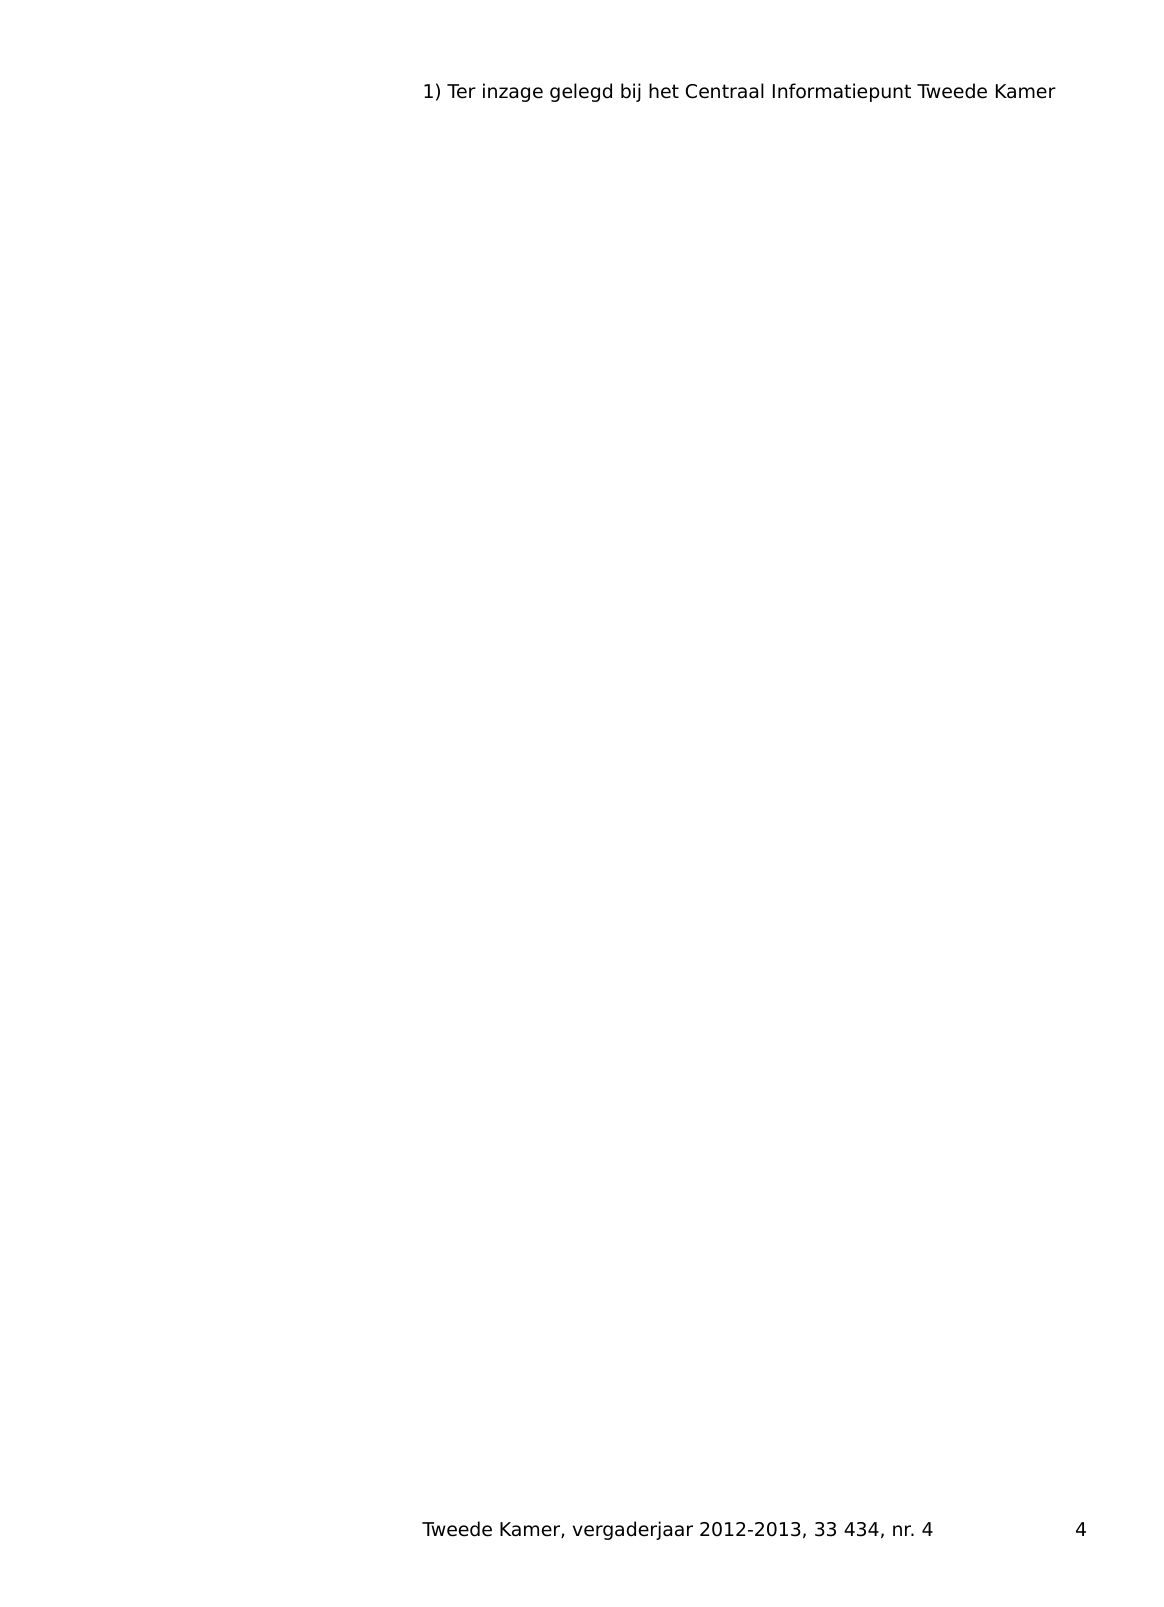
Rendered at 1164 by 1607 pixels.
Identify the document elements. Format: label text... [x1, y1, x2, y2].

text 1) Ter inzage gelegd bij het Centraal Informatiepunt Tweede Kamer [422, 81, 1087, 103]
